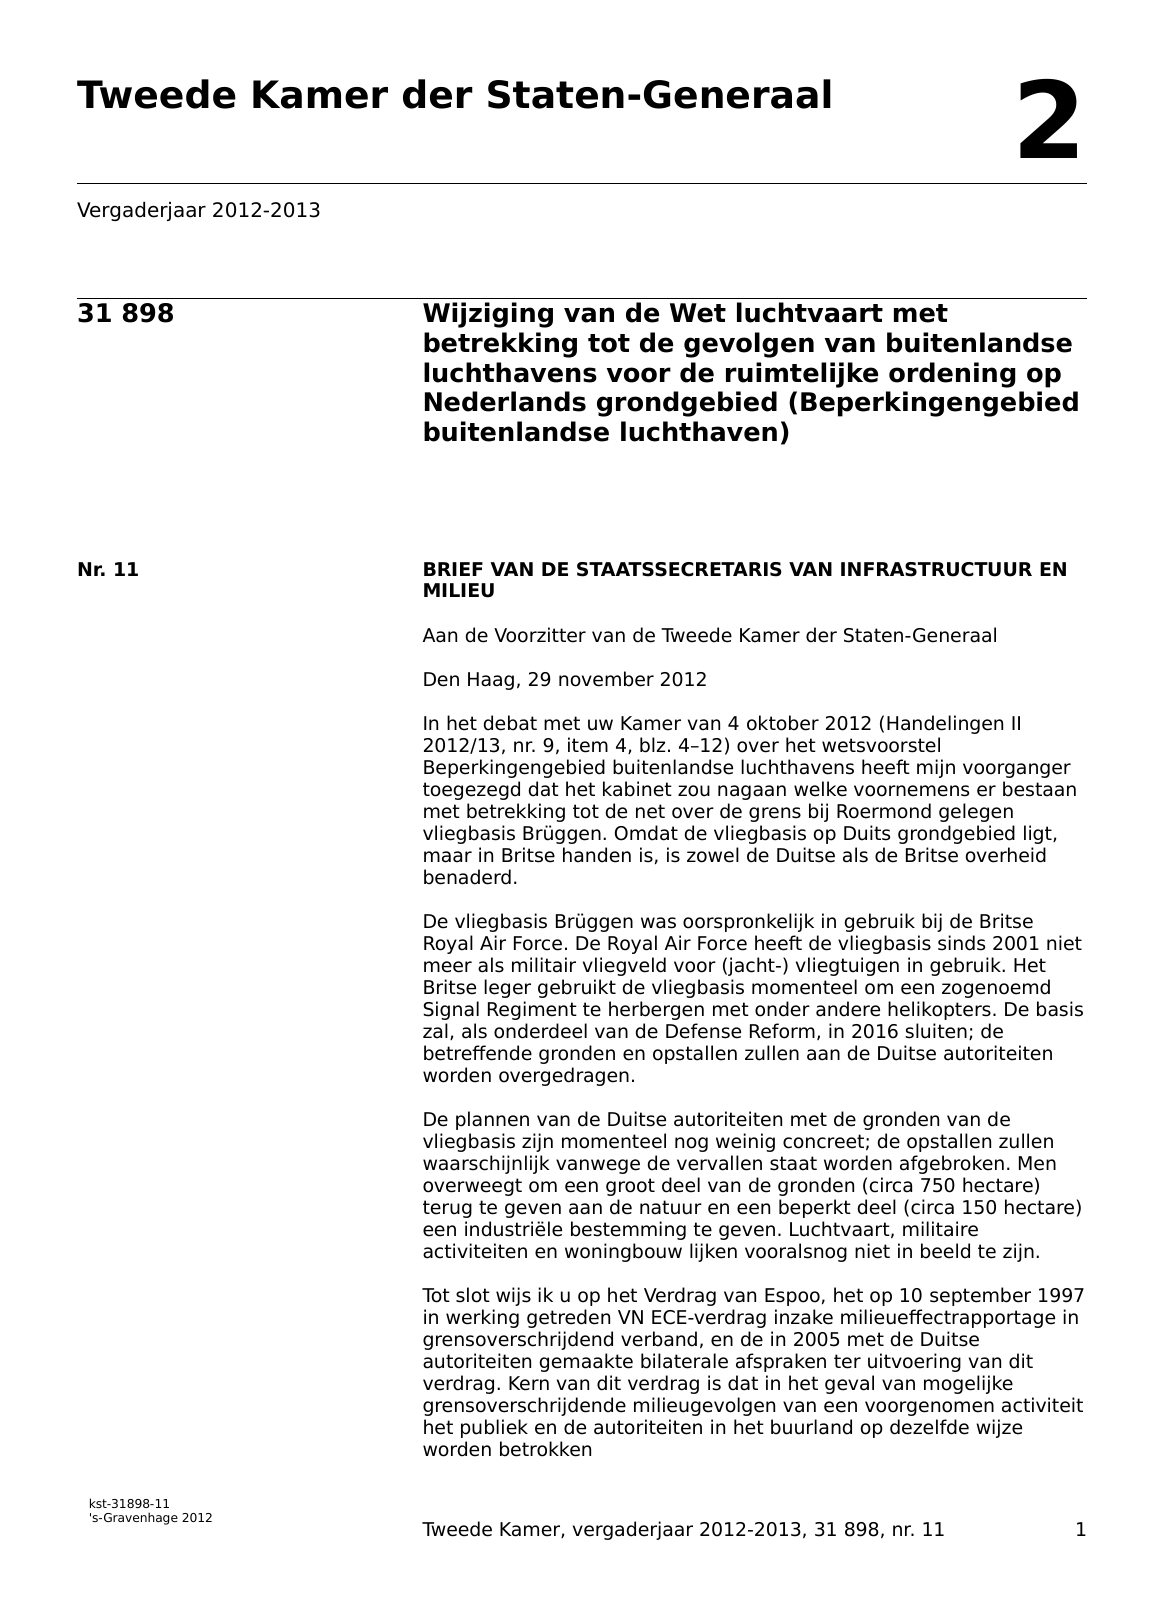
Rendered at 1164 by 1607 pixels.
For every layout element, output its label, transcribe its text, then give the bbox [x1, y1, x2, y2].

text Den Haag, 29 november 2012 [422, 669, 1087, 691]
text kst-31898-11 [88, 1497, 323, 1511]
text 's-Gravenhage 2012 [88, 1511, 323, 1525]
text De plannen van de Duitse autoriteiten met de gronden van de vliegbasis zijn momenteel nog weinig concreet; de opstallen zullen waarschijnlijk vanwege de vervallen staat worden afgebroken. Men overweegt om een groot deel van de gronden (circa 750 hectare) terug te geven aan de natuur en een beperkt deel (circa 150 hectare) een industriële bestemming te geven. Luchtvaart, militaire activiteiten en woningbouw lijken vooralsnog niet in beeld te zijn. [422, 1109, 1087, 1263]
subtitle 31 898 Wijziging van de Wet luchtvaart met betrekking tot de gevolgen van buitenlandse luchthavens voor de ruimtelijke ordening op Nederlands grondgebied (Beperkingengebied buitenlandse luchthaven) [77, 299, 1087, 447]
subtitle Nr. 11 BRIEF VAN DE STAATSSECRETARIS VAN INFRASTRUCTUUR EN MILIEU [77, 558, 1087, 602]
table_header 2 [886, 59, 1087, 183]
text Tot slot wijs ik u op het Verdrag van Espoo, het op 10 september 1997 in werking getreden VN ECE-verdrag inzake milieueffectrapportage in grensoverschrijdend verband, en de in 2005 met de Duitse autoriteiten gemaakte bilaterale afspraken ter uitvoering van dit verdrag. Kern van dit verdrag is dat in het geval van mogelijke grensoverschrijdende milieugevolgen van een voorgenomen activiteit het publiek en de autoriteiten in het buurland op dezelfde wijze worden betrokken [422, 1285, 1087, 1461]
text De vliegbasis Brüggen was oorspronkelijk in gebruik bij de Britse Royal Air Force. De Royal Air Force heeft de vliegbasis sinds 2001 niet meer als militair vliegveld voor (jacht-) vliegtuigen in gebruik. Het Britse leger gebruikt de vliegbasis momenteel om een zogenoemd Signal Regiment te herbergen met onder andere helikopters. De basis zal, als onderdeel van de Defense Reform, in 2016 sluiten; de betreffende gronden en opstallen zullen aan de Duitse autoriteiten worden overgedragen. [422, 911, 1087, 1087]
table_cell Vergaderjaar 2012-2013 [77, 184, 1087, 298]
text Aan de Voorzitter van de Tweede Kamer der Staten-Generaal [422, 624, 1087, 647]
text In het debat met uw Kamer van 4 oktober 2012 (Handelingen II 2012/13, nr. 9, item 4, blz. 4–12) over het wetsvoorstel Beperkingengebied buitenlandse luchthavens heeft mijn voorganger toegezegd dat het kabinet zou nagaan welke voornemens er bestaan met betrekking tot de net over de grens bij Roermond gelegen vliegbasis Brüggen. Omdat de vliegbasis op Duits grondgebied ligt, maar in Britse handen is, is zowel de Duitse als de Britse overheid benaderd. [422, 713, 1087, 889]
table_header Tweede Kamer der Staten-Generaal [77, 59, 886, 183]
